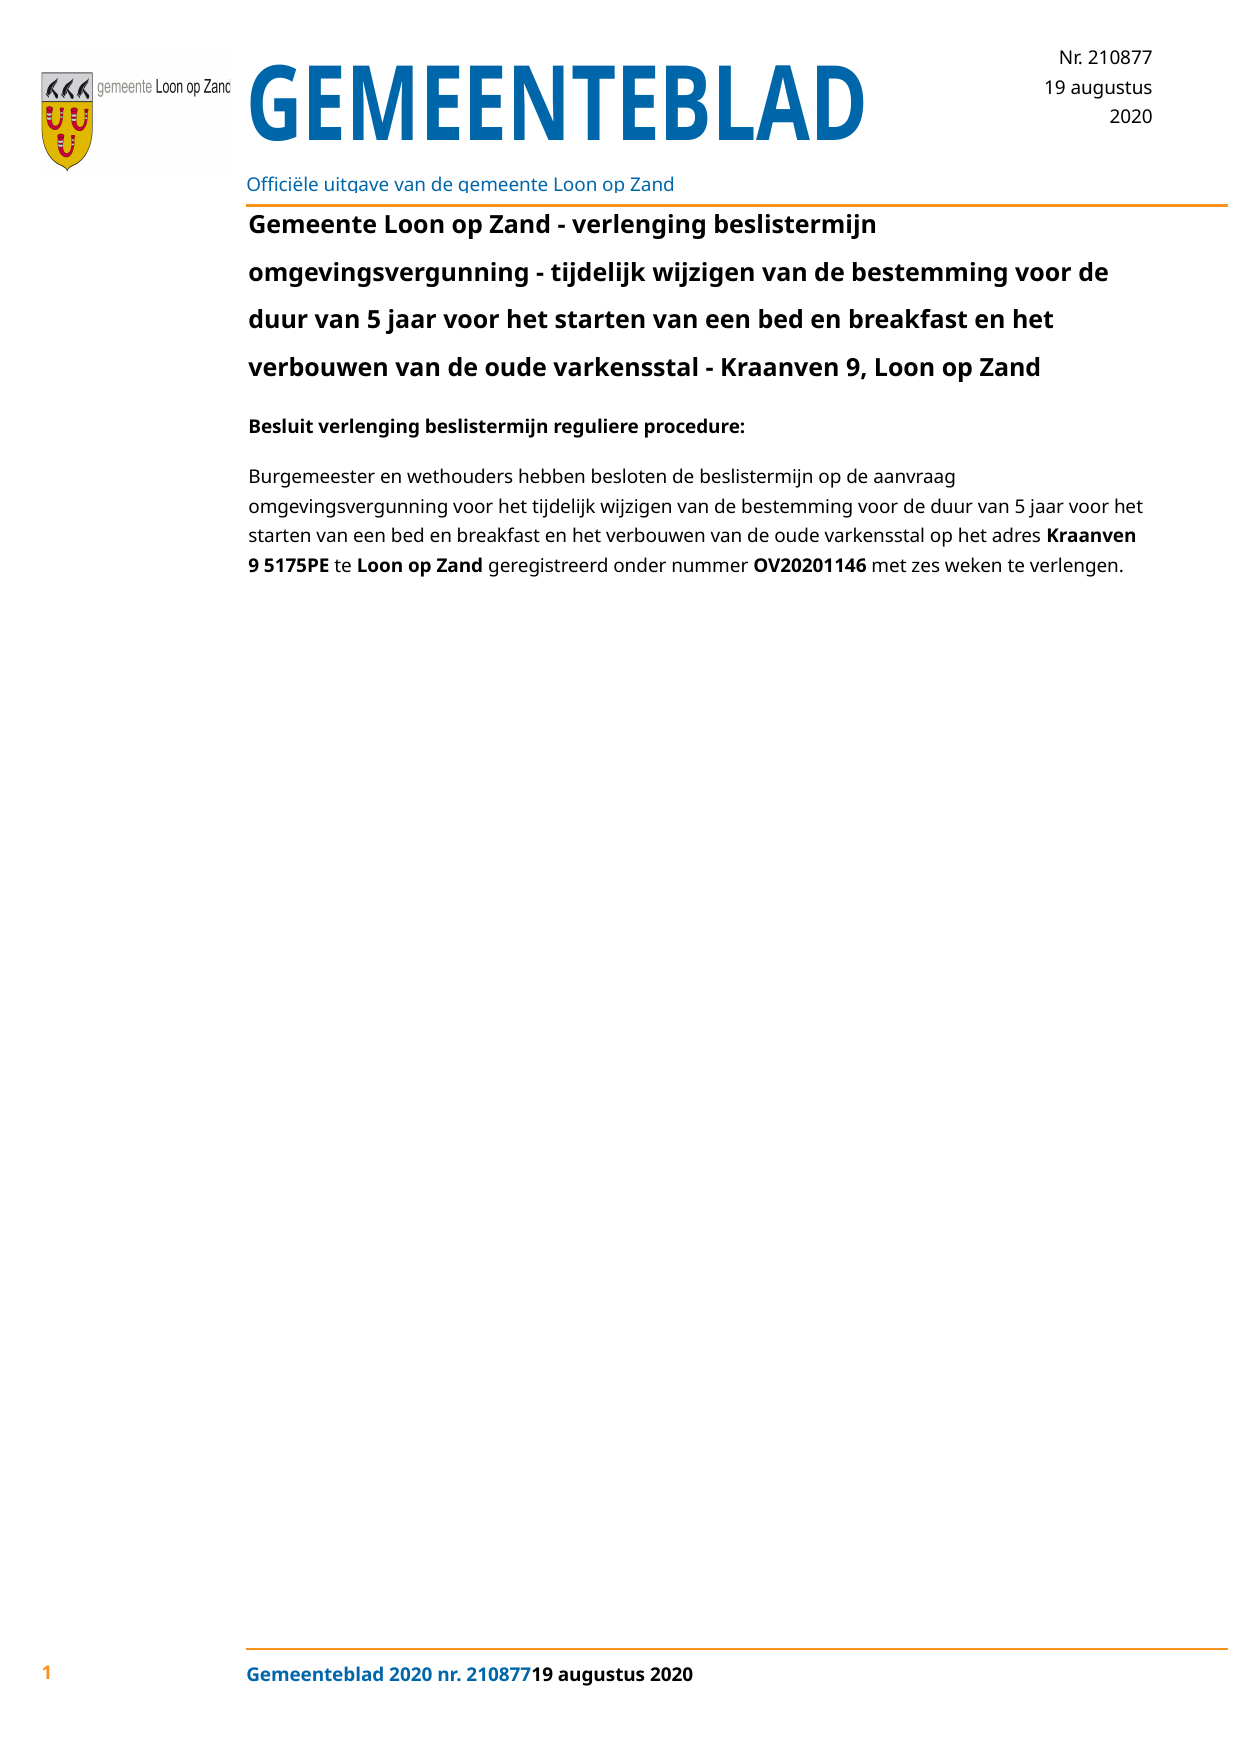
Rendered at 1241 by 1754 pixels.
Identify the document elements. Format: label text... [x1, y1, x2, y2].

picture [41, 47, 231, 172]
text Gemeente Loon op Zand - verlenging beslistermijn omgevingsvergunning - tijdelijk wijzigen van de bestemming voor de duur van 5 jaar voor het starten van een bed en breakfast en het verbouwen van de oude varkensstal - Kraanven 9, Loon op Zand [248, 207, 1152, 384]
text Besluit verlenging beslistermijn reguliere procedure: [248, 413, 1152, 439]
text Burgemeester en wethouders hebben besloten de beslistermijn op de aanvraag omgevingsvergunning voor het tijdelijk wijzigen van de bestemming voor de duur van 5 jaar voor het starten van een bed en breakfast en het verbouwen van de oude varkensstal op het adres Kraanven 9 5175PE te Loon op Zand geregistreerd onder nummer OV20201146 met zes weken te verlengen. [248, 463, 1152, 578]
